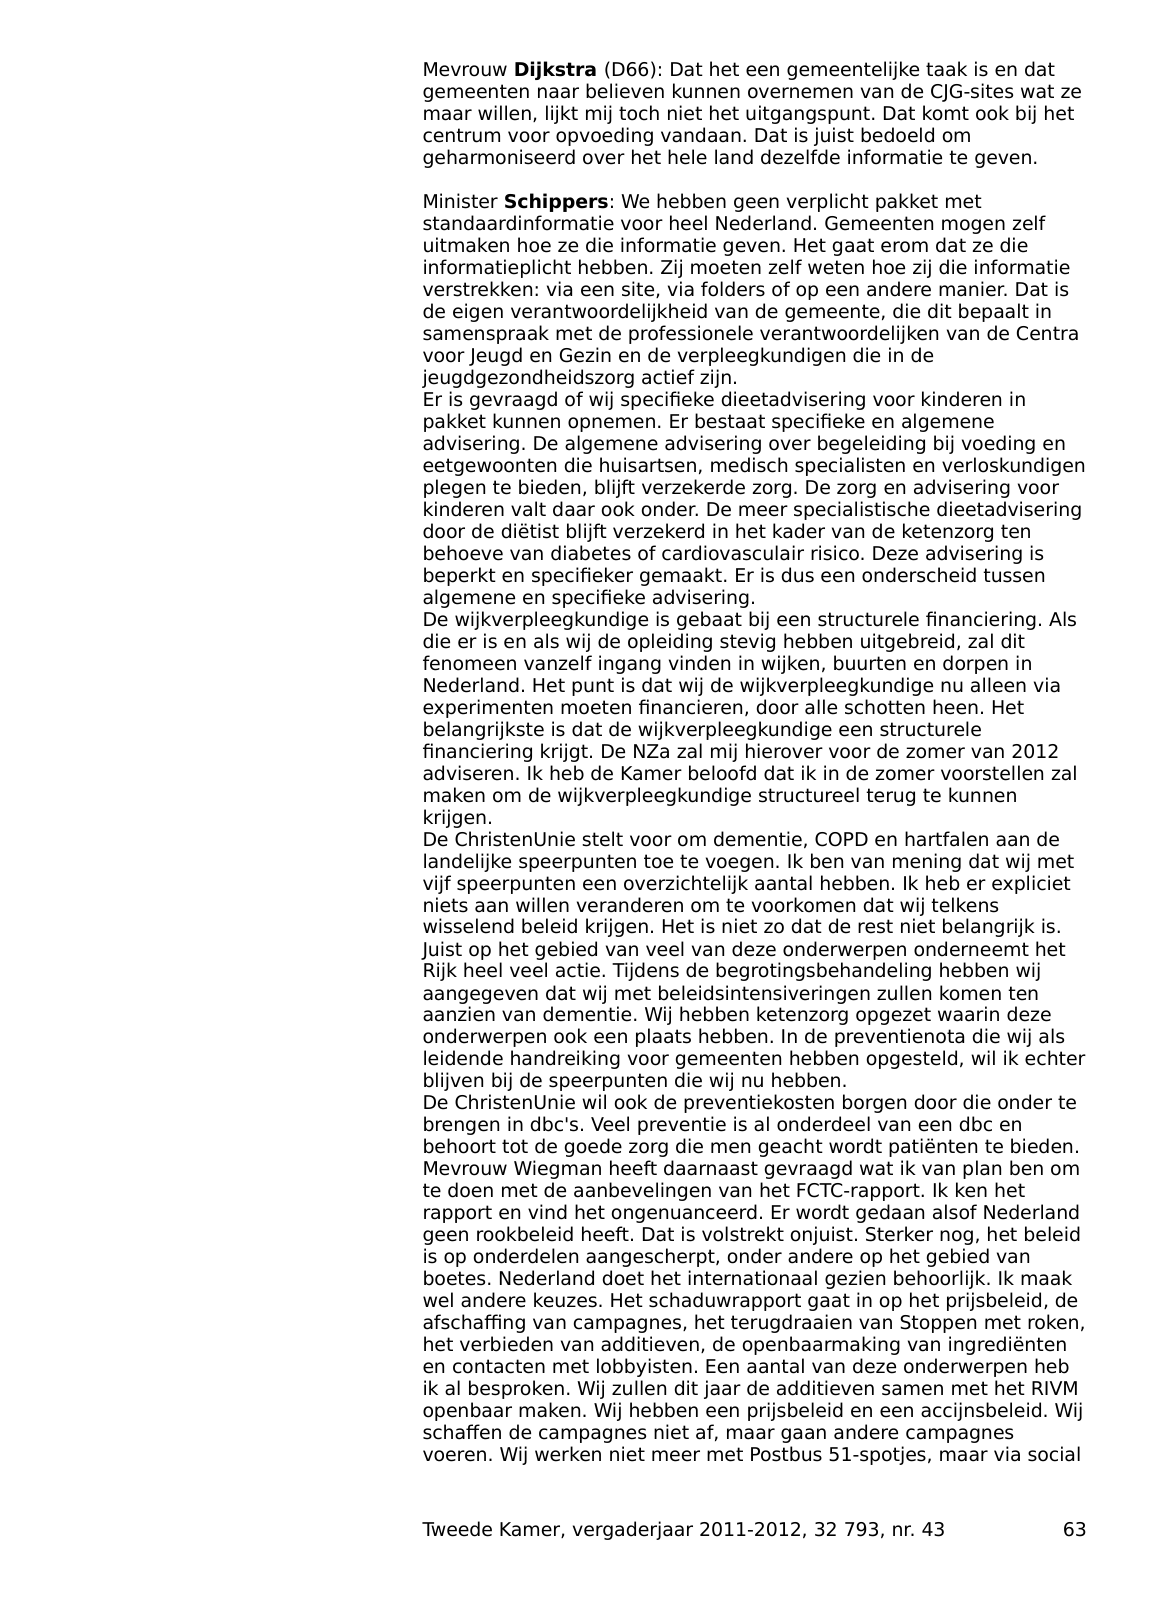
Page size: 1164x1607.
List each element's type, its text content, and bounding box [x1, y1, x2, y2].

text Mevrouw Dijkstra (D66): Dat het een gemeentelijke taak is en dat gemeenten naar believen kunnen overnemen van de CJG-sites wat ze maar willen, lijkt mij toch niet het uitgangspunt. Dat komt ook bij het centrum voor opvoeding vandaan. Dat is juist bedoeld om geharmoniseerd over het hele land dezelfde informatie te geven. [422, 59, 1087, 169]
text De ChristenUnie stelt voor om dementie, COPD en hartfalen aan de landelijke speerpunten toe te voegen. Ik ben van mening dat wij met vijf speerpunten een overzichtelijk aantal hebben. Ik heb er expliciet niets aan willen veranderen om te voorkomen dat wij telkens wisselend beleid krijgen. Het is niet zo dat de rest niet belangrijk is. Juist op het gebied van veel van deze onderwerpen onderneemt het Rijk heel veel actie. Tijdens de begrotingsbehandeling hebben wij aangegeven dat wij met beleidsintensiveringen zullen komen ten aanzien van dementie. Wij hebben ketenzorg opgezet waarin deze onderwerpen ook een plaats hebben. In de preventienota die wij als leidende handreiking voor gemeenten hebben opgesteld, wil ik echter blijven bij de speerpunten die wij nu hebben. [422, 828, 1087, 1092]
text Mevrouw Wiegman heeft daarnaast gevraagd wat ik van plan ben om te doen met de aanbevelingen van het FCTC-rapport. Ik ken het rapport en vind het ongenuanceerd. Er wordt gedaan alsof Nederland geen rookbeleid heeft. Dat is volstrekt onjuist. Sterker nog, het beleid is op onderdelen aangescherpt, onder andere op het gebied van boetes. Nederland doet het internationaal gezien behoorlijk. Ik maak wel andere keuzes. Het schaduwrapport gaat in op het prijsbeleid, de afschaffing van campagnes, het terugdraaien van Stoppen met roken, het verbieden van additieven, de openbaarmaking van ingrediënten en contacten met lobbyisten. Een aantal van deze onderwerpen heb ik al besproken. Wij zullen dit jaar de additieven samen met het RIVM openbaar maken. Wij hebben een prijsbeleid en een accijnsbeleid. Wij schaffen de campagnes niet af, maar gaan andere campagnes voeren. Wij werken niet meer met Postbus 51-spotjes, maar via social [422, 1158, 1087, 1466]
text De wijkverpleegkundige is gebaat bij een structurele financiering. Als die er is en als wij de opleiding stevig hebben uitgebreid, zal dit fenomeen vanzelf ingang vinden in wijken, buurten en dorpen in Nederland. Het punt is dat wij de wijkverpleegkundige nu alleen via experimenten moeten financieren, door alle schotten heen. Het belangrijkste is dat de wijkverpleegkundige een structurele financiering krijgt. De NZa zal mij hierover voor de zomer van 2012 adviseren. Ik heb de Kamer beloofd dat ik in de zomer voorstellen zal maken om de wijkverpleegkundige structureel terug te kunnen krijgen. [422, 609, 1087, 828]
text Er is gevraagd of wij specifieke dieetadvisering voor kinderen in pakket kunnen opnemen. Er bestaat specifieke en algemene advisering. De algemene advisering over begeleiding bij voeding en eetgewoonten die huisartsen, medisch specialisten en verloskundigen plegen te bieden, blijft verzekerde zorg. De zorg en advisering voor kinderen valt daar ook onder. De meer specialistische dieetadvisering door de diëtist blijft verzekerd in het kader van de ketenzorg ten behoeve van diabetes of cardiovasculair risico. Deze advisering is beperkt en specifieker gemaakt. Er is dus een onderscheid tussen algemene en specifieke advisering. [422, 389, 1087, 609]
text Minister Schippers: We hebben geen verplicht pakket met standaardinformatie voor heel Nederland. Gemeenten mogen zelf uitmaken hoe ze die informatie geven. Het gaat erom dat ze die informatieplicht hebben. Zij moeten zelf weten hoe zij die informatie verstrekken: via een site, via folders of op een andere manier. Dat is de eigen verantwoordelijkheid van de gemeente, die dit bepaalt in samenspraak met de professionele verantwoordelijken van de Centra voor Jeugd en Gezin en de verpleegkundigen die in de jeugdgezondheidszorg actief zijn. [422, 191, 1087, 389]
text De ChristenUnie wil ook de preventiekosten borgen door die onder te brengen in dbc's. Veel preventie is al onderdeel van een dbc en behoort tot de goede zorg die men geacht wordt patiënten te bieden. [422, 1092, 1087, 1158]
